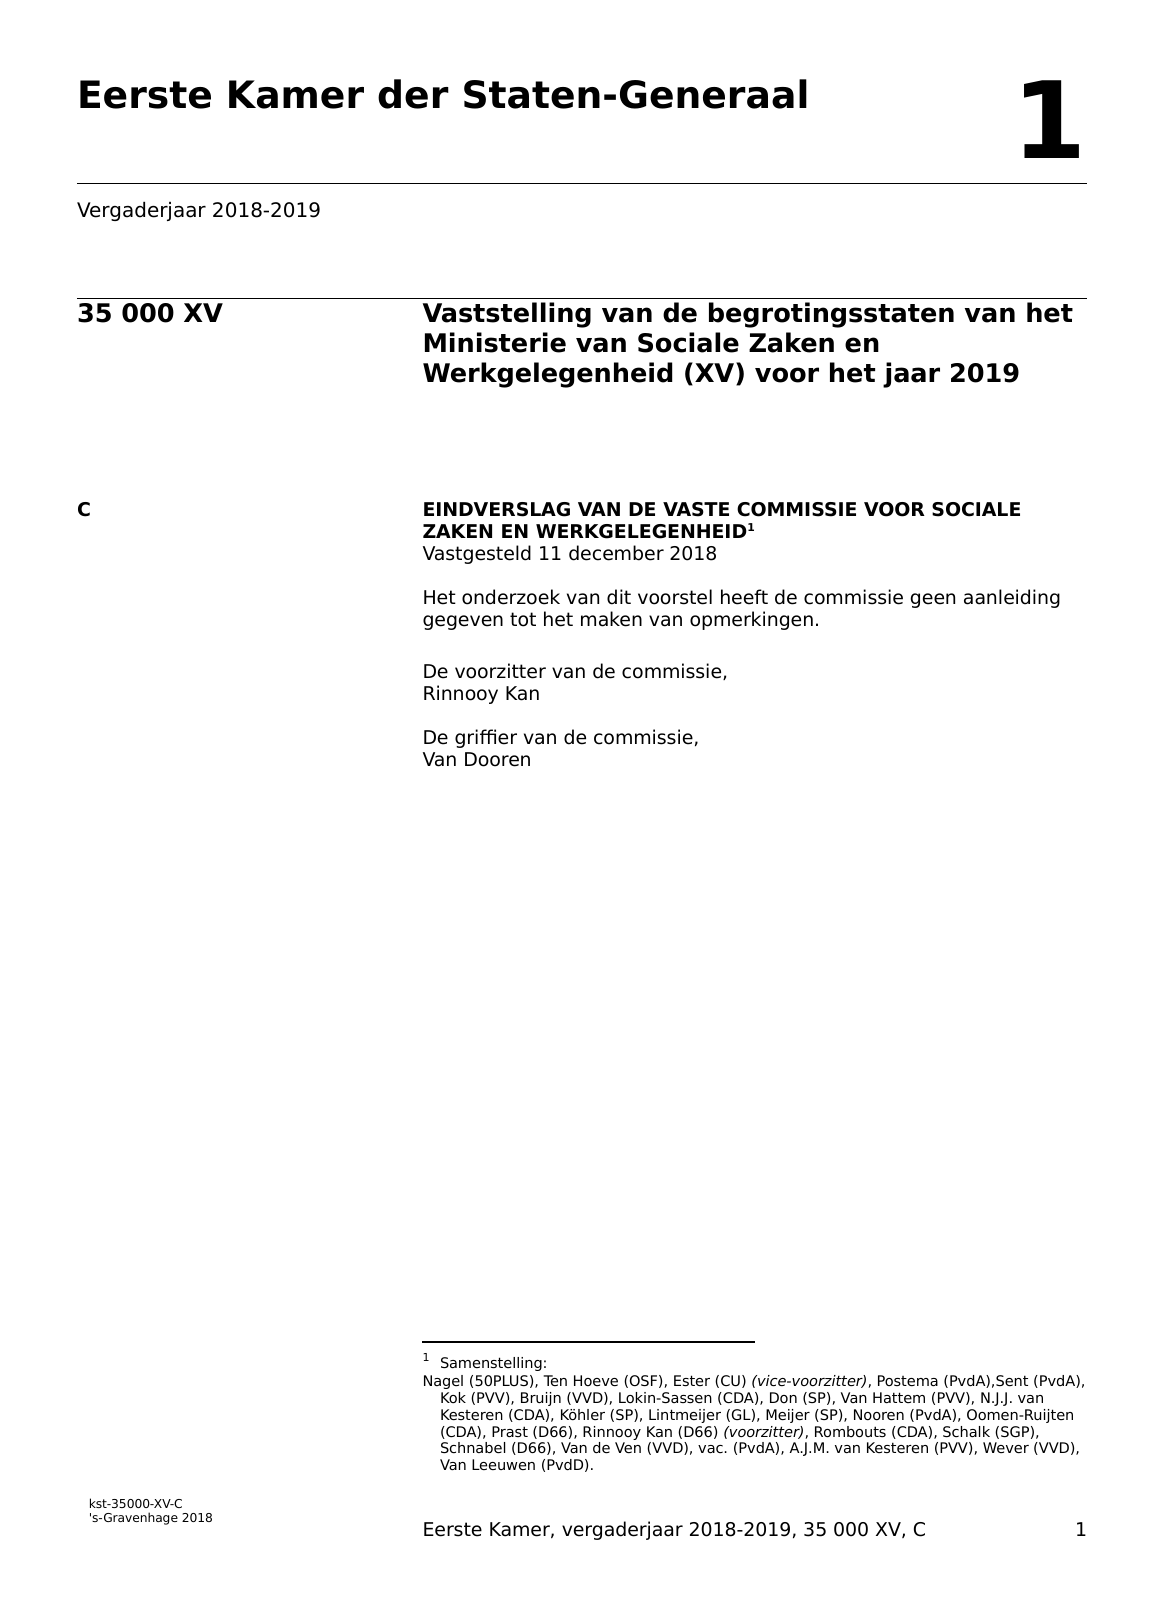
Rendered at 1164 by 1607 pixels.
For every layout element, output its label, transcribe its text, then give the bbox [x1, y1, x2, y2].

text Vastgesteld 11 december 2018 [422, 543, 1087, 565]
table_header Eerste Kamer der Staten-Generaal [77, 59, 886, 183]
text kst-35000-XV-C [88, 1497, 323, 1511]
subtitle C EINDVERSLAG VAN DE VASTE COMMISSIE VOOR SOCIALE ZAKEN EN WERKGELEGENHEID [77, 499, 1087, 543]
subtitle 35 000 XV Vaststelling van de begrotingsstaten van het Ministerie van Sociale Zaken en Werkgelegenheid (XV) voor het jaar 2019 [77, 299, 1087, 388]
text Nagel (50PLUS), Ten Hoeve (OSF), Ester (CU) (vice-voorzitter), Postema (PvdA),Sent (PvdA), Kok (PVV), Bruijn (VVD), Lokin-Sassen (CDA), Don (SP), Van Hattem (PVV), N.J.J. van Kesteren (CDA), Köhler (SP), Lintmeijer (GL), Meijer (SP), Nooren (PvdA), Oomen-Ruijten (CDA), Prast (D66), Rinnooy Kan (D66) (voorzitter), Rombouts (CDA), Schalk (SGP), Schnabel (D66), Van de Ven (VVD), vac. (PvdA), A.J.M. van Kesteren (PVV), Wever (VVD), Van Leeuwen (PvdD). [422, 1373, 1087, 1474]
text De voorzitter van de commissie, Rinnooy Kan [422, 661, 1087, 705]
text 's-Gravenhage 2018 [88, 1511, 323, 1525]
table_cell Vergaderjaar 2018-2019 [77, 184, 1087, 298]
table_header 1 [886, 59, 1087, 183]
text Samenstelling: [422, 1351, 1087, 1373]
text De griffier van de commissie, Van Dooren [422, 727, 1087, 771]
text Het onderzoek van dit voorstel heeft de commissie geen aanleiding gegeven tot het maken van opmerkingen. [422, 587, 1087, 631]
